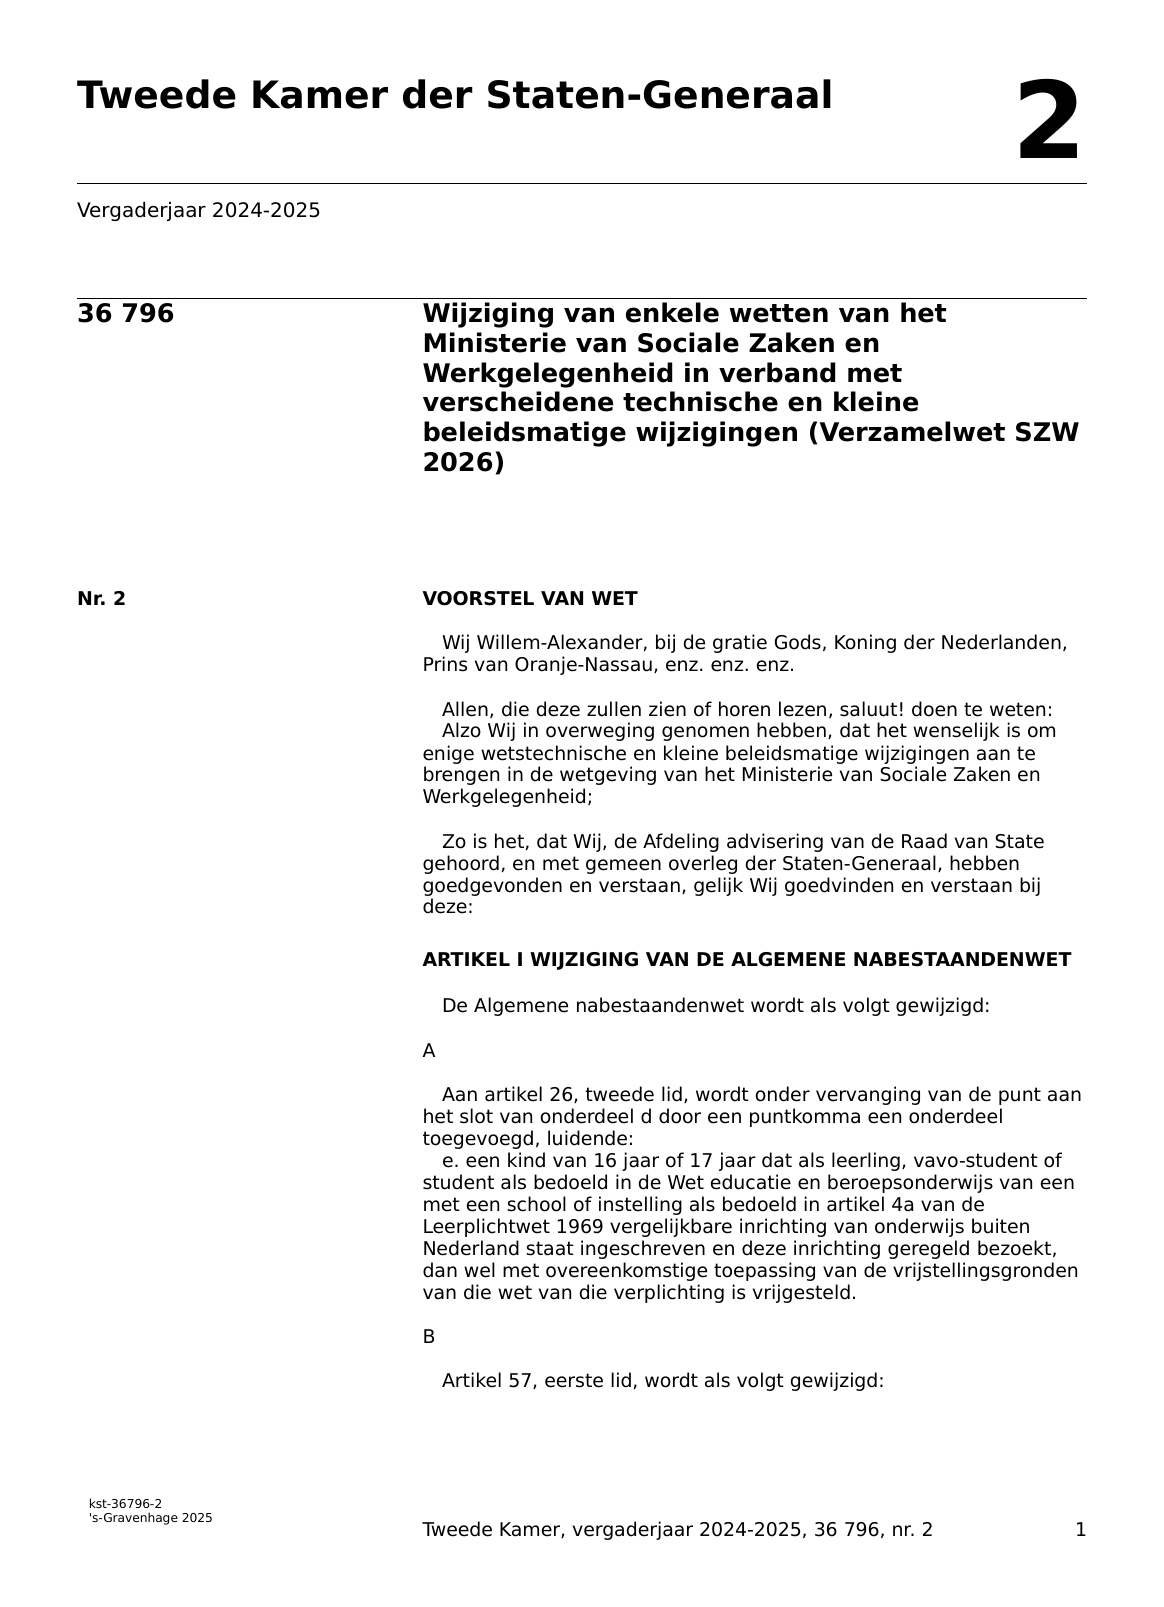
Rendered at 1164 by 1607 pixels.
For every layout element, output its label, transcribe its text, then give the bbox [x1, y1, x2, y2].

text Wij Willem-Alexander, bij de gratie Gods, Koning der Nederlanden, Prins van Oranje-Nassau, enz. enz. enz. [422, 632, 1087, 676]
subtitle ARTIKEL I WIJZIGING VAN DE ALGEMENE NABESTAANDENWET [422, 948, 1087, 970]
text Artikel 57, eerste lid, wordt als volgt gewijzigd: [422, 1370, 1087, 1392]
table_cell Vergaderjaar 2024-2025 [77, 184, 1087, 298]
text Allen, die deze zullen zien of horen lezen, saluut! doen te weten: [422, 698, 1087, 720]
text e. een kind van 16 jaar of 17 jaar dat als leerling, vavo-student of student als bedoeld in de Wet educatie en beroepsonderwijs van een met een school of instelling als bedoeld in artikel 4a van de Leerplichtwet 1969 vergelijkbare inrichting van onderwijs buiten Nederland staat ingeschreven en deze inrichting geregeld bezoekt, dan wel met overeenkomstige toepassing van de vrijstellingsgronden van die wet van die verplichting is vrijgesteld. [422, 1150, 1087, 1303]
table_header 2 [886, 59, 1087, 183]
text Aan artikel 26, tweede lid, wordt onder vervanging van de punt aan het slot van onderdeel d door een puntkomma een onderdeel toegevoegd, luidende: [422, 1084, 1087, 1150]
text Zo is het, dat Wij, de Afdeling advisering van de Raad van State gehoord, en met gemeen overleg der Staten-Generaal, hebben goedgevonden en verstaan, gelijk Wij goedvinden en verstaan bij deze: [422, 831, 1087, 918]
table_header Tweede Kamer der Staten-Generaal [77, 59, 886, 183]
subtitle Nr. 2 VOORSTEL VAN WET [77, 588, 1087, 610]
text B [422, 1326, 1087, 1348]
text De Algemene nabestaandenwet wordt als volgt gewijzigd: [422, 995, 1087, 1017]
subtitle 36 796 Wijziging van enkele wetten van het Ministerie van Sociale Zaken en Werkgelegenheid in verband met verscheidene technische en kleine beleidsmatige wijzigingen (Verzamelwet SZW 2026) [77, 299, 1087, 477]
text kst-36796-2 [88, 1497, 323, 1511]
text 's-Gravenhage 2025 [88, 1511, 323, 1525]
text A [422, 1039, 1087, 1062]
text Alzo Wij in overweging genomen hebben, dat het wenselijk is om enige wetstechnische en kleine beleidsmatige wijzigingen aan te brengen in de wetgeving van het Ministerie van Sociale Zaken en Werkgelegenheid; [422, 720, 1087, 808]
